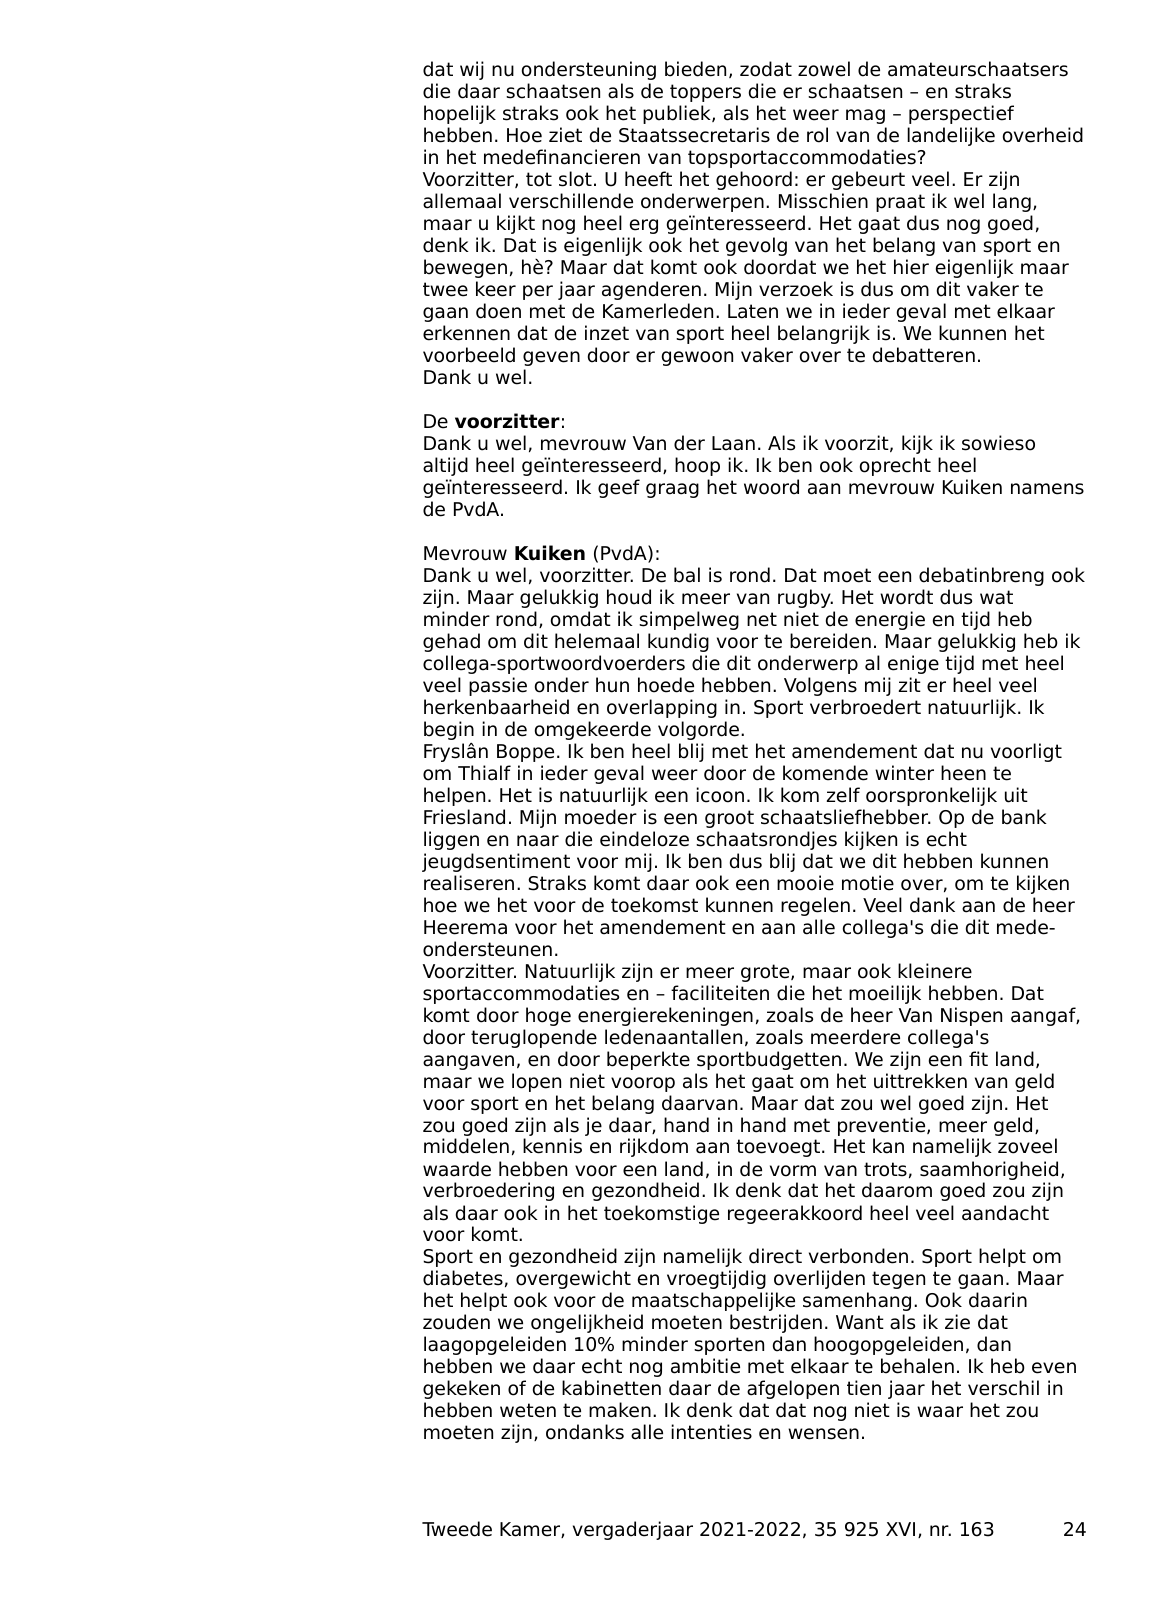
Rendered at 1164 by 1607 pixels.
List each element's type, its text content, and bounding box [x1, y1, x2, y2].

text Sport en gezondheid zijn namelijk direct verbonden. Sport helpt om diabetes, overgewicht en vroegtijdig overlijden tegen te gaan. Maar het helpt ook voor de maatschappelijke samenhang. Ook daarin zouden we ongelijkheid moeten bestrijden. Want als ik zie dat laagopgeleiden 10% minder sporten dan hoogopgeleiden, dan hebben we daar echt nog ambitie met elkaar te behalen. Ik heb even gekeken of de kabinetten daar de afgelopen tien jaar het verschil in hebben weten te maken. Ik denk dat dat nog niet is waar het zou moeten zijn, ondanks alle intenties en wensen. [422, 1246, 1087, 1444]
text Voorzitter, tot slot. U heeft het gehoord: er gebeurt veel. Er zijn allemaal verschillende onderwerpen. Misschien praat ik wel lang, maar u kijkt nog heel erg geïnteresseerd. Het gaat dus nog goed, denk ik. Dat is eigenlijk ook het gevolg van het belang van sport en bewegen, hè? Maar dat komt ook doordat we het hier eigenlijk maar twee keer per jaar agenderen. Mijn verzoek is dus om dit vaker te gaan doen met de Kamerleden. Laten we in ieder geval met elkaar erkennen dat de inzet van sport heel belangrijk is. We kunnen het voorbeeld geven door er gewoon vaker over te debatteren. [422, 169, 1087, 367]
text De voorzitter: [422, 411, 1087, 433]
text Mevrouw Kuiken (PvdA): [422, 543, 1087, 565]
text Dank u wel, mevrouw Van der Laan. Als ik voorzit, kijk ik sowieso altijd heel geïnteresseerd, hoop ik. Ik ben ook oprecht heel geïnteresseerd. Ik geef graag het woord aan mevrouw Kuiken namens de PvdA. [422, 433, 1087, 521]
text Fryslân Boppe. Ik ben heel blij met het amendement dat nu voorligt om Thialf in ieder geval weer door de komende winter heen te helpen. Het is natuurlijk een icoon. Ik kom zelf oorspronkelijk uit Friesland. Mijn moeder is een groot schaatsliefhebber. Op de bank liggen en naar die eindeloze schaatsrondjes kijken is echt jeugdsentiment voor mij. Ik ben dus blij dat we dit hebben kunnen realiseren. Straks komt daar ook een mooie motie over, om te kijken hoe we het voor de toekomst kunnen regelen. Veel dank aan de heer Heerema voor het amendement en aan alle collega's die dit mede-ondersteunen. [422, 741, 1087, 961]
text Voorzitter. Natuurlijk zijn er meer grote, maar ook kleinere sportaccommodaties en – faciliteiten die het moeilijk hebben. Dat komt door hoge energierekeningen, zoals de heer Van Nispen aangaf, door teruglopende ledenaantallen, zoals meerdere collega's aangaven, en door beperkte sportbudgetten. We zijn een fit land, maar we lopen niet voorop als het gaat om het uittrekken van geld voor sport en het belang daarvan. Maar dat zou wel goed zijn. Het zou goed zijn als je daar, hand in hand met preventie, meer geld, middelen, kennis en rijkdom aan toevoegt. Het kan namelijk zoveel waarde hebben voor een land, in de vorm van trots, saamhorigheid, verbroedering en gezondheid. Ik denk dat het daarom goed zou zijn als daar ook in het toekomstige regeerakkoord heel veel aandacht voor komt. [422, 961, 1087, 1246]
text dat wij nu ondersteuning bieden, zodat zowel de amateurschaatsers die daar schaatsen als de toppers die er schaatsen – en straks hopelijk straks ook het publiek, als het weer mag – perspectief hebben. Hoe ziet de Staatssecretaris de rol van de landelijke overheid in het medefinancieren van topsportaccommodaties? [422, 59, 1087, 169]
text Dank u wel. [422, 367, 1087, 389]
text Dank u wel, voorzitter. De bal is rond. Dat moet een debatinbreng ook zijn. Maar gelukkig houd ik meer van rugby. Het wordt dus wat minder rond, omdat ik simpelweg net niet de energie en tijd heb gehad om dit helemaal kundig voor te bereiden. Maar gelukkig heb ik collega-sportwoordvoerders die dit onderwerp al enige tijd met heel veel passie onder hun hoede hebben. Volgens mij zit er heel veel herkenbaarheid en overlapping in. Sport verbroedert natuurlijk. Ik begin in de omgekeerde volgorde. [422, 565, 1087, 741]
